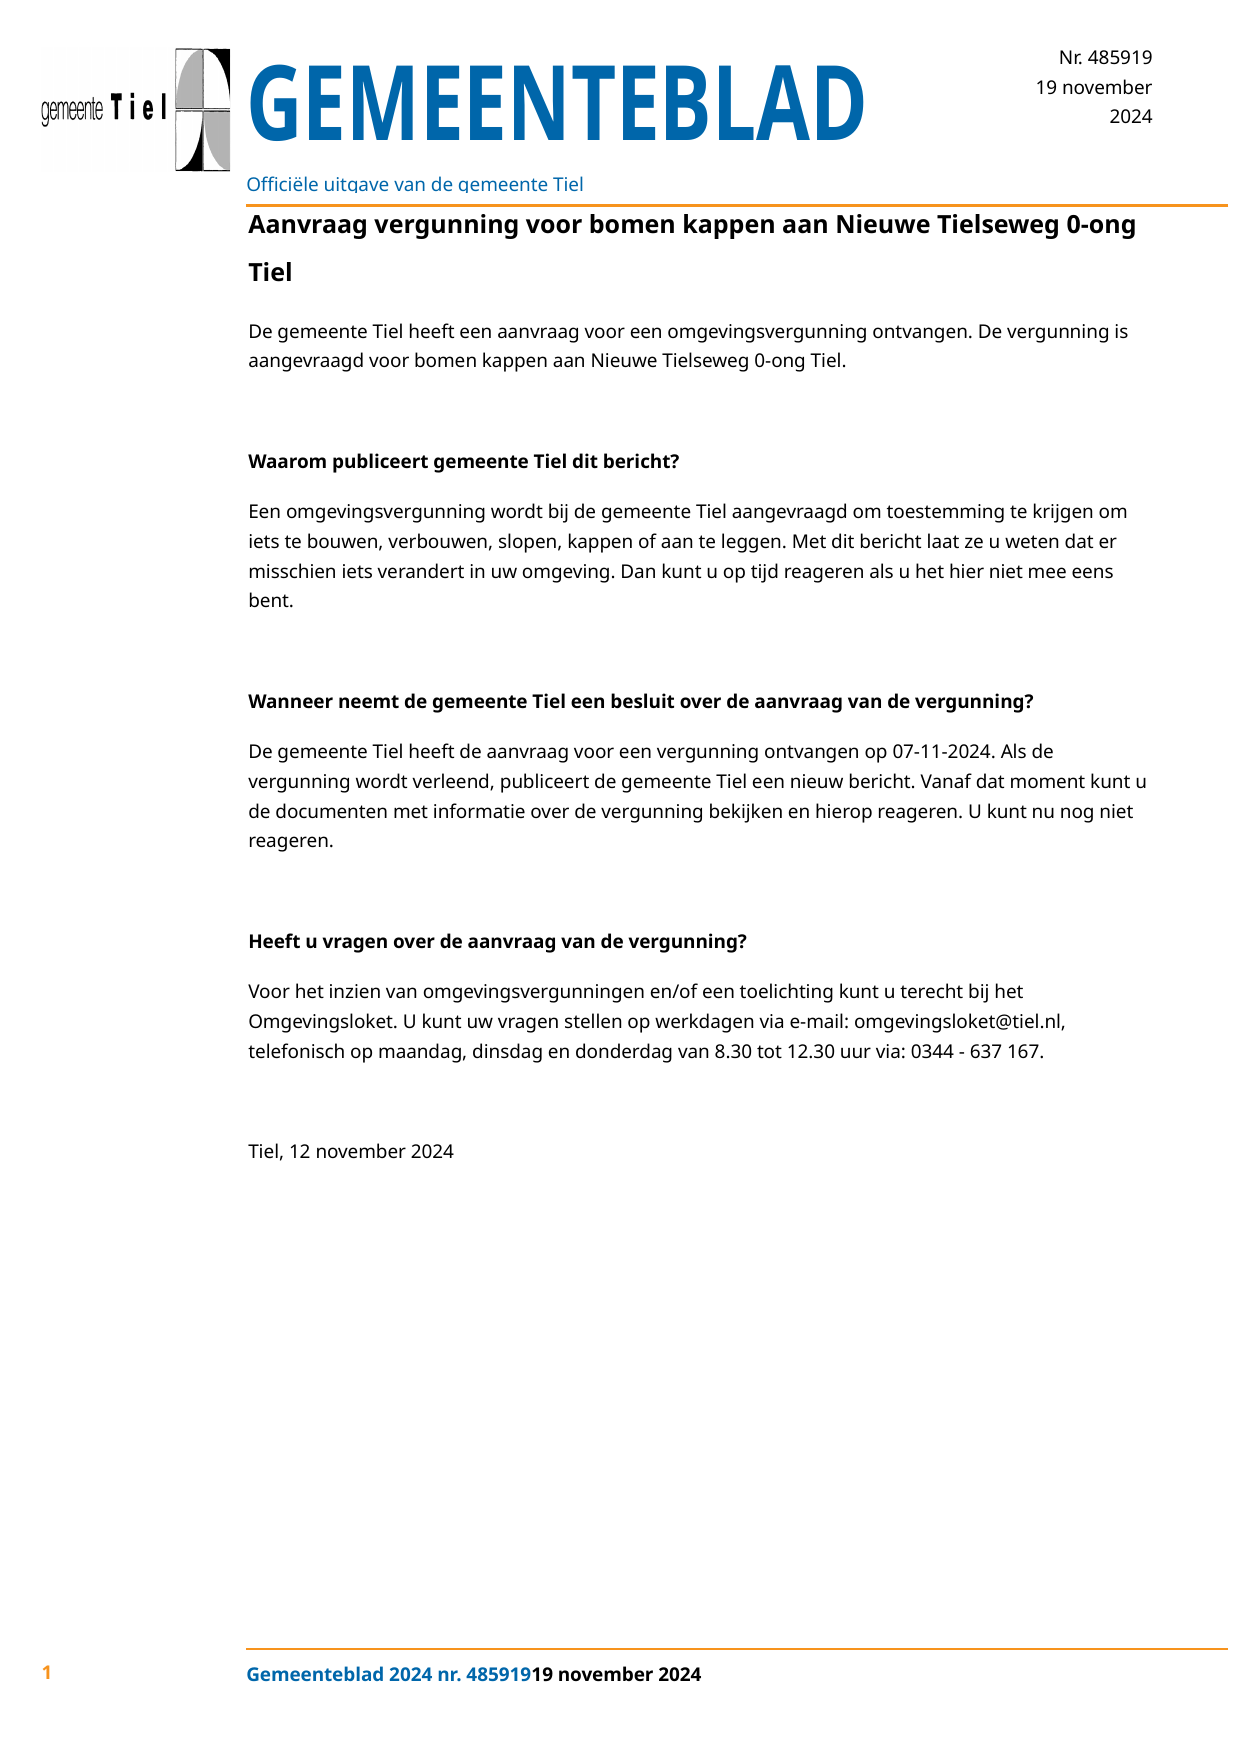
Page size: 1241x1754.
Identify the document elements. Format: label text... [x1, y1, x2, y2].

text Waarom publiceert gemeente Tiel dit bericht? [248, 448, 1152, 474]
picture [41, 47, 231, 172]
text Aanvraag vergunning voor bomen kappen aan Nieuwe Tielseweg 0-ong Tiel [248, 207, 1152, 288]
text De gemeente Tiel heeft de aanvraag voor een vergunning ontvangen op 07-11-2024. Als de vergunning wordt verleend, publiceert de gemeente Tiel een nieuw bericht. Vanaf dat moment kunt u de documenten met informatie over de vergunning bekijken en hierop reageren. U kunt nu nog niet reageren. [248, 739, 1152, 853]
text Tiel, 12 november 2024 [248, 1139, 1152, 1164]
text Voor het inzien van omgevingsvergunningen en/of een toelichting kunt u terecht bij het Omgevingsloket. U kunt uw vragen stellen op werkdagen via e-mail: omgevingsloket@tiel.nl, telefonisch op maandag, dinsdag en donderdag van 8.30 tot 12.30 uur via: 0344 - 637 167. [248, 979, 1152, 1064]
text Heeft u vragen over de aanvraag van de vergunning? [248, 928, 1152, 954]
text De gemeente Tiel heeft een aanvraag voor een omgevingsvergunning ontvangen. De vergunning is aangevraagd voor bomen kappen aan Nieuwe Tielseweg 0-ong Tiel. [248, 318, 1152, 373]
text Een omgevingsvergunning wordt bij de gemeente Tiel aangevraagd om toestemming te krijgen om iets te bouwen, verbouwen, slopen, kappen of aan te leggen. Met dit bericht laat ze u weten dat er misschien iets verandert in uw omgeving. Dan kunt u op tijd reageren als u het hier niet mee eens bent. [248, 499, 1152, 613]
text Wanneer neemt de gemeente Tiel een besluit over de aanvraag van de vergunning? [248, 688, 1152, 714]
